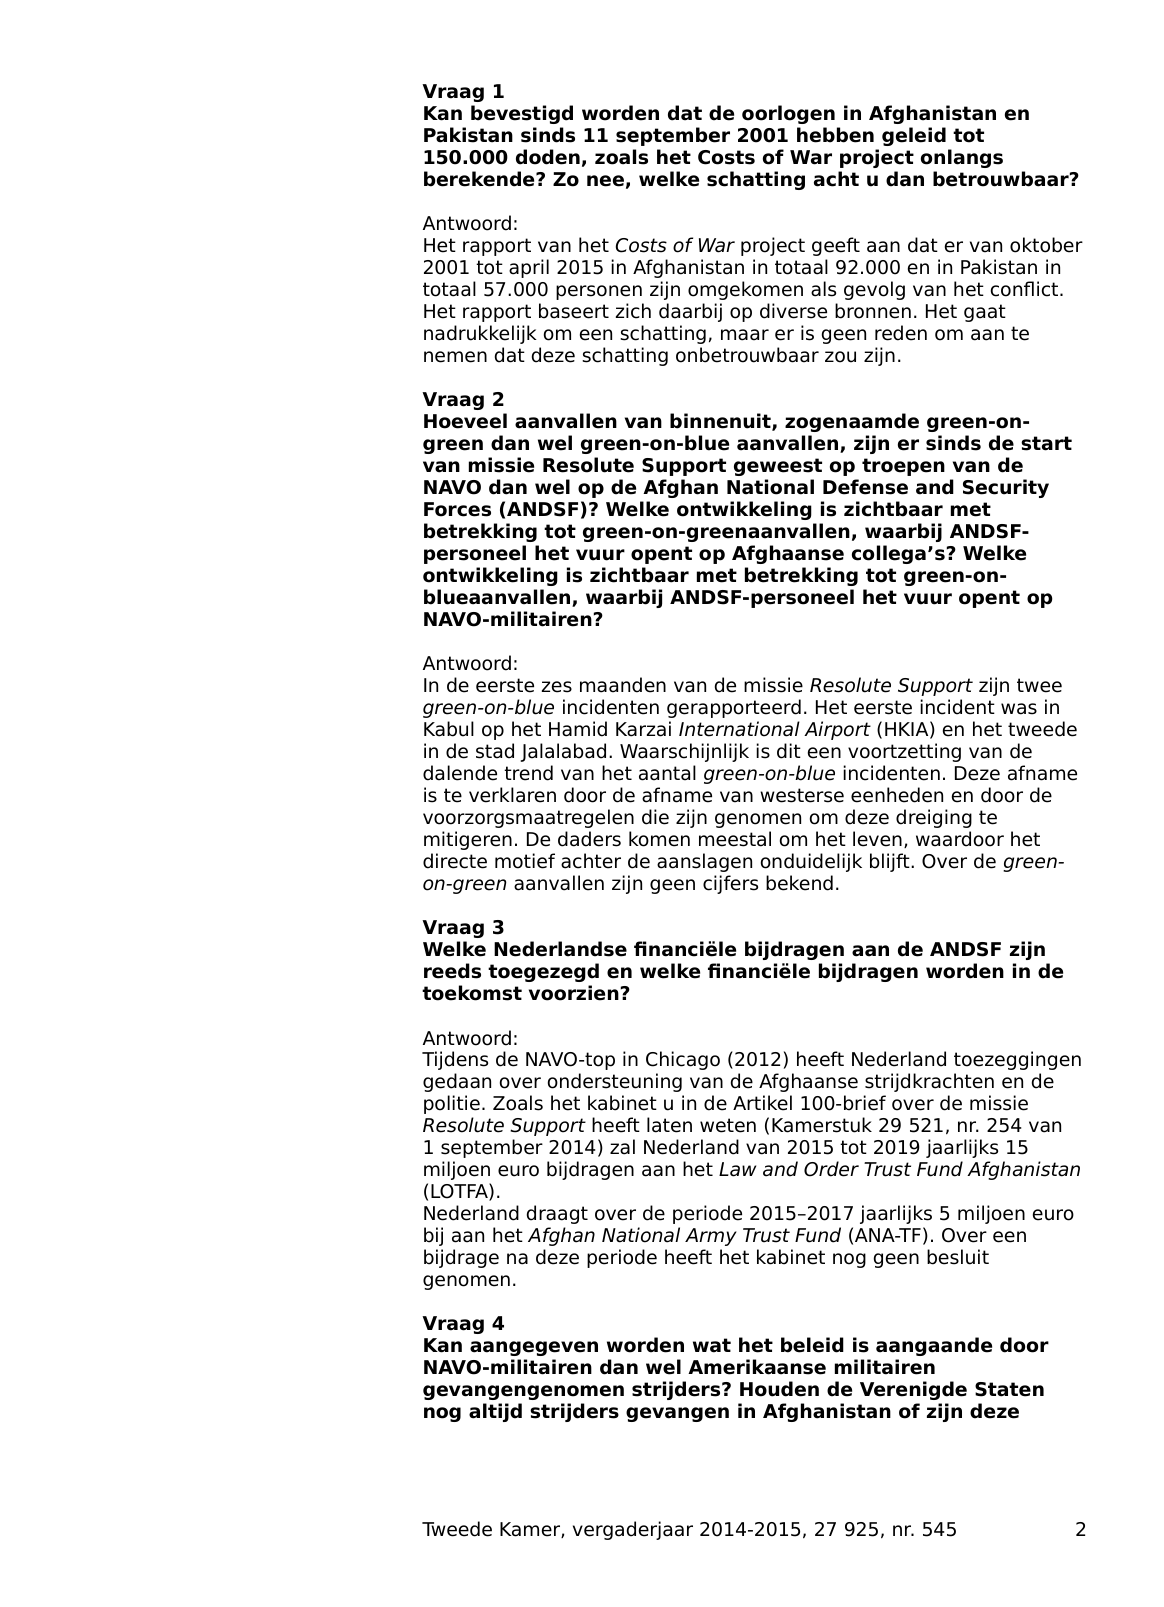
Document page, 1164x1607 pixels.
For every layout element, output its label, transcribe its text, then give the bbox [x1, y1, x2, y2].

text Kan aangegeven worden wat het beleid is aangaande door NAVO-militairen dan wel Amerikaanse militairen gevangengenomen strijders? Houden de Verenigde Staten nog altijd strijders gevangen in Afghanistan of zijn deze [422, 1335, 1087, 1423]
text Vraag 4 [422, 1313, 1087, 1335]
text Vraag 1 [422, 81, 1087, 103]
text In de eerste zes maanden van de missie Resolute Support zijn twee green-on-blue incidenten gerapporteerd. Het eerste incident was in Kabul op het Hamid Karzai International Airport (HKIA) en het tweede in de stad Jalalabad. Waarschijnlijk is dit een voortzetting van de dalende trend van het aantal green-on-blue incidenten. Deze afname is te verklaren door de afname van westerse eenheden en door de voorzorgsmaatregelen die zijn genomen om deze dreiging te mitigeren. De daders komen meestal om het leven, waardoor het directe motief achter de aanslagen onduidelijk blijft. Over de green-on-green aanvallen zijn geen cijfers bekend. [422, 675, 1087, 895]
text Hoeveel aanvallen van binnenuit, zogenaamde green-on-green dan wel green-on-blue aanvallen, zijn er sinds de start van missie Resolute Support geweest op troepen van de NAVO dan wel op de Afghan National Defense and Security Forces (ANDSF)? Welke ontwikkeling is zichtbaar met betrekking tot green-on-greenaanvallen, waarbij ANDSF-personeel het vuur opent op Afghaanse collega’s? Welke ontwikkeling is zichtbaar met betrekking tot green-on-blueaanvallen, waarbij ANDSF-personeel het vuur opent op NAVO-militairen? [422, 411, 1087, 631]
text Antwoord: [422, 213, 1087, 235]
text Tijdens de NAVO-top in Chicago (2012) heeft Nederland toezeggingen gedaan over ondersteuning van de Afghaanse strijdkrachten en de politie. Zoals het kabinet u in de Artikel 100-brief over de missie Resolute Support heeft laten weten (Kamerstuk 29 521, nr. 254 van 1 september 2014) zal Nederland van 2015 tot 2019 jaarlijks 15 miljoen euro bijdragen aan het Law and Order Trust Fund Afghanistan (LOTFA). [422, 1049, 1087, 1203]
text Welke Nederlandse financiële bijdragen aan de ANDSF zijn reeds toegezegd en welke financiële bijdragen worden in de toekomst voorzien? [422, 939, 1087, 1005]
text Vraag 2 [422, 389, 1087, 411]
text Vraag 3 [422, 917, 1087, 939]
text Kan bevestigd worden dat de oorlogen in Afghanistan en Pakistan sinds 11 september 2001 hebben geleid tot 150.000 doden, zoals het Costs of War project onlangs berekende? Zo nee, welke schatting acht u dan betrouwbaar? [422, 103, 1087, 191]
text Antwoord: [422, 653, 1087, 675]
text Het rapport van het Costs of War project geeft aan dat er van oktober 2001 tot april 2015 in Afghanistan in totaal 92.000 en in Pakistan in totaal 57.000 personen zijn omgekomen als gevolg van het conflict. Het rapport baseert zich daarbij op diverse bronnen. Het gaat nadrukkelijk om een schatting, maar er is geen reden om aan te nemen dat deze schatting onbetrouwbaar zou zijn. [422, 235, 1087, 367]
text Nederland draagt over de periode 2015–2017 jaarlijks 5 miljoen euro bij aan het Afghan National Army Trust Fund (ANA-TF). Over een bijdrage na deze periode heeft het kabinet nog geen besluit genomen. [422, 1203, 1087, 1291]
text Antwoord: [422, 1027, 1087, 1049]
